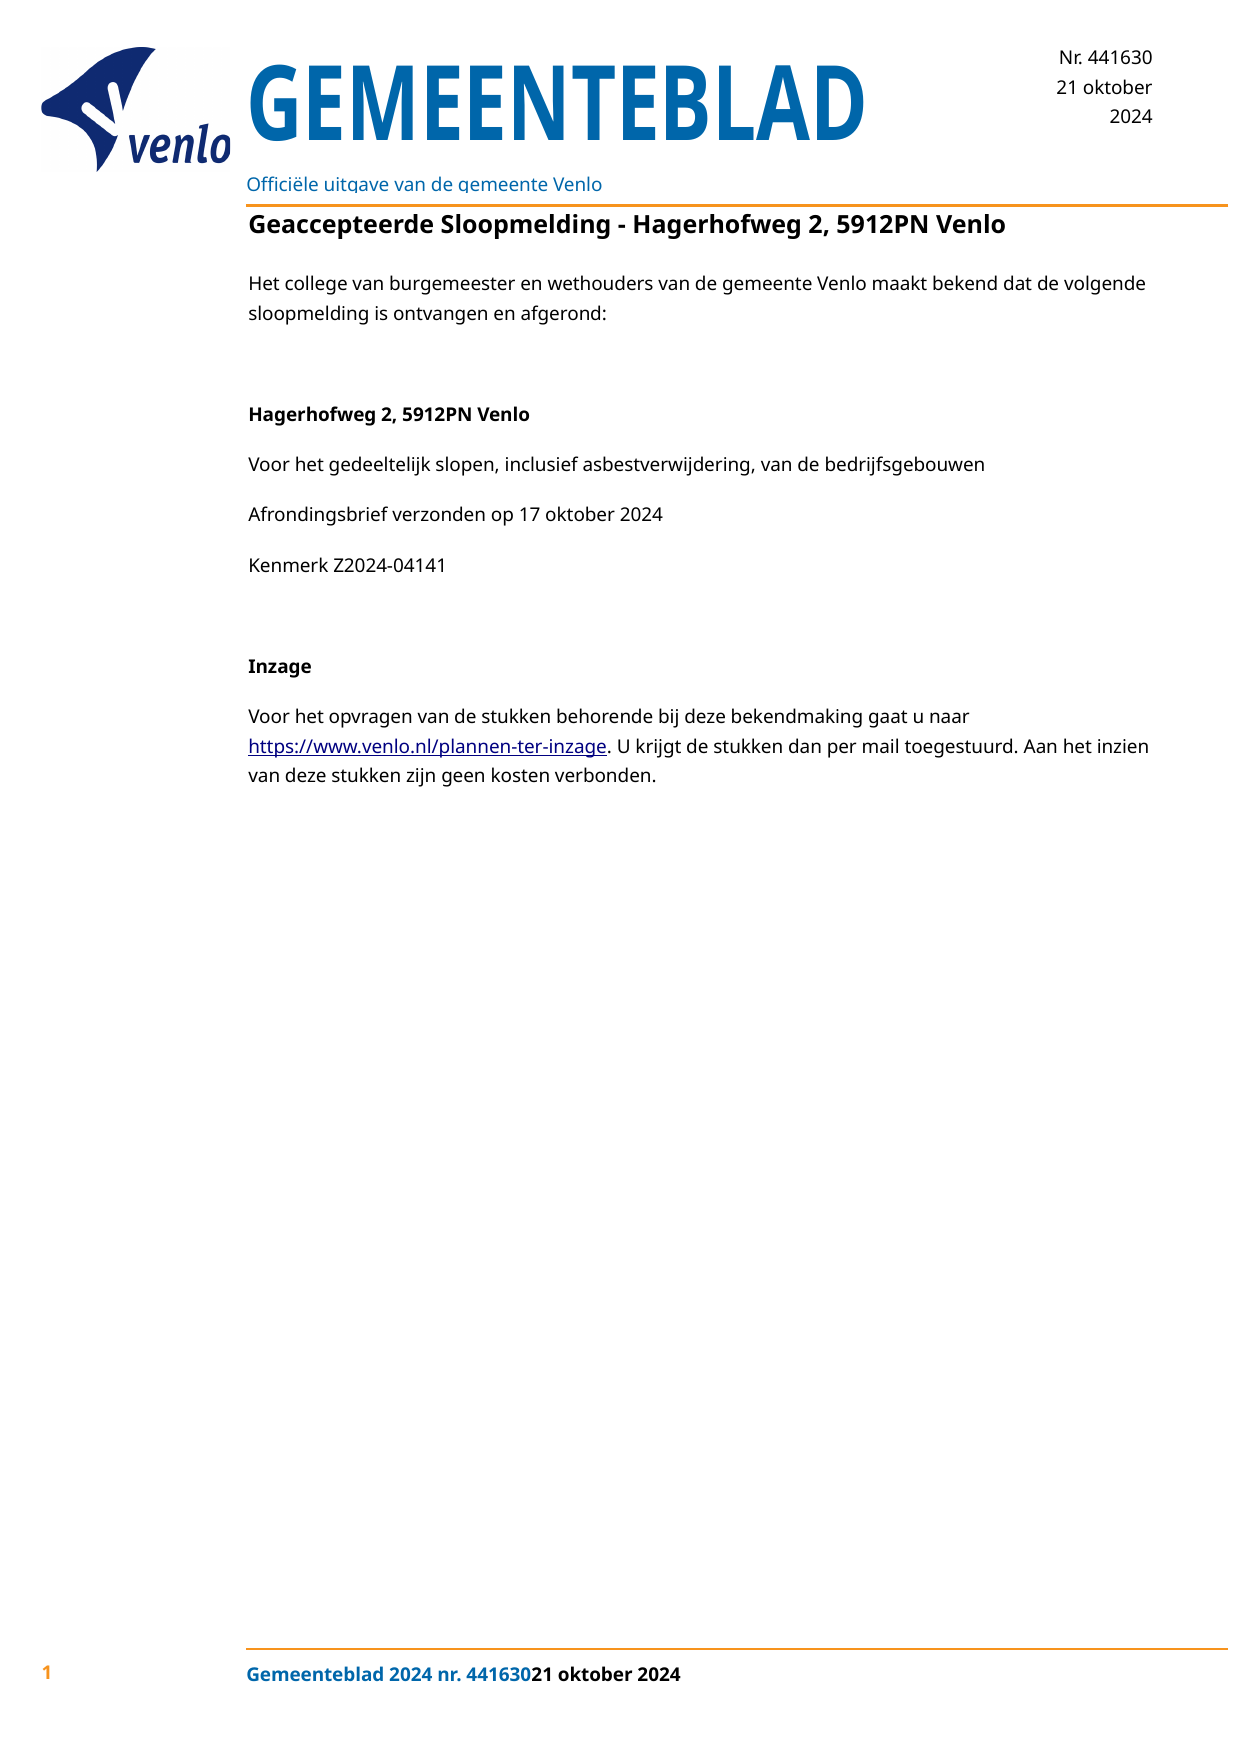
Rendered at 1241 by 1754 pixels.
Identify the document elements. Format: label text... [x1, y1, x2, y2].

text Geaccepteerde Sloopmelding - Hagerhofweg 2, 5912PN Venlo [248, 207, 1152, 241]
text Het college van burgemeester en wethouders van de gemeente Venlo maakt bekend dat de volgende sloopmelding is ontvangen en afgerond: [248, 270, 1152, 326]
text Inzage [248, 653, 1152, 678]
picture [41, 47, 231, 172]
text Afrondingsbrief verzonden op 17 oktober 2024 [248, 502, 1152, 527]
text Hagerhofweg 2, 5912PN Venlo [248, 401, 1152, 426]
text Voor het gedeeltelijk slopen, inclusief asbestverwijdering, van de bedrijfsgebouwen [248, 451, 1152, 477]
text Kenmerk Z2024-04141 [248, 552, 1152, 578]
text Voor het opvragen van de stukken behorende bij deze bekendmaking gaat u naar https://www.venlo.nl/plannen-ter-inzage. U krijgt de stukken dan per mail toegestuurd. Aan het inzien van deze stukken zijn geen kosten verbonden. [248, 703, 1152, 788]
